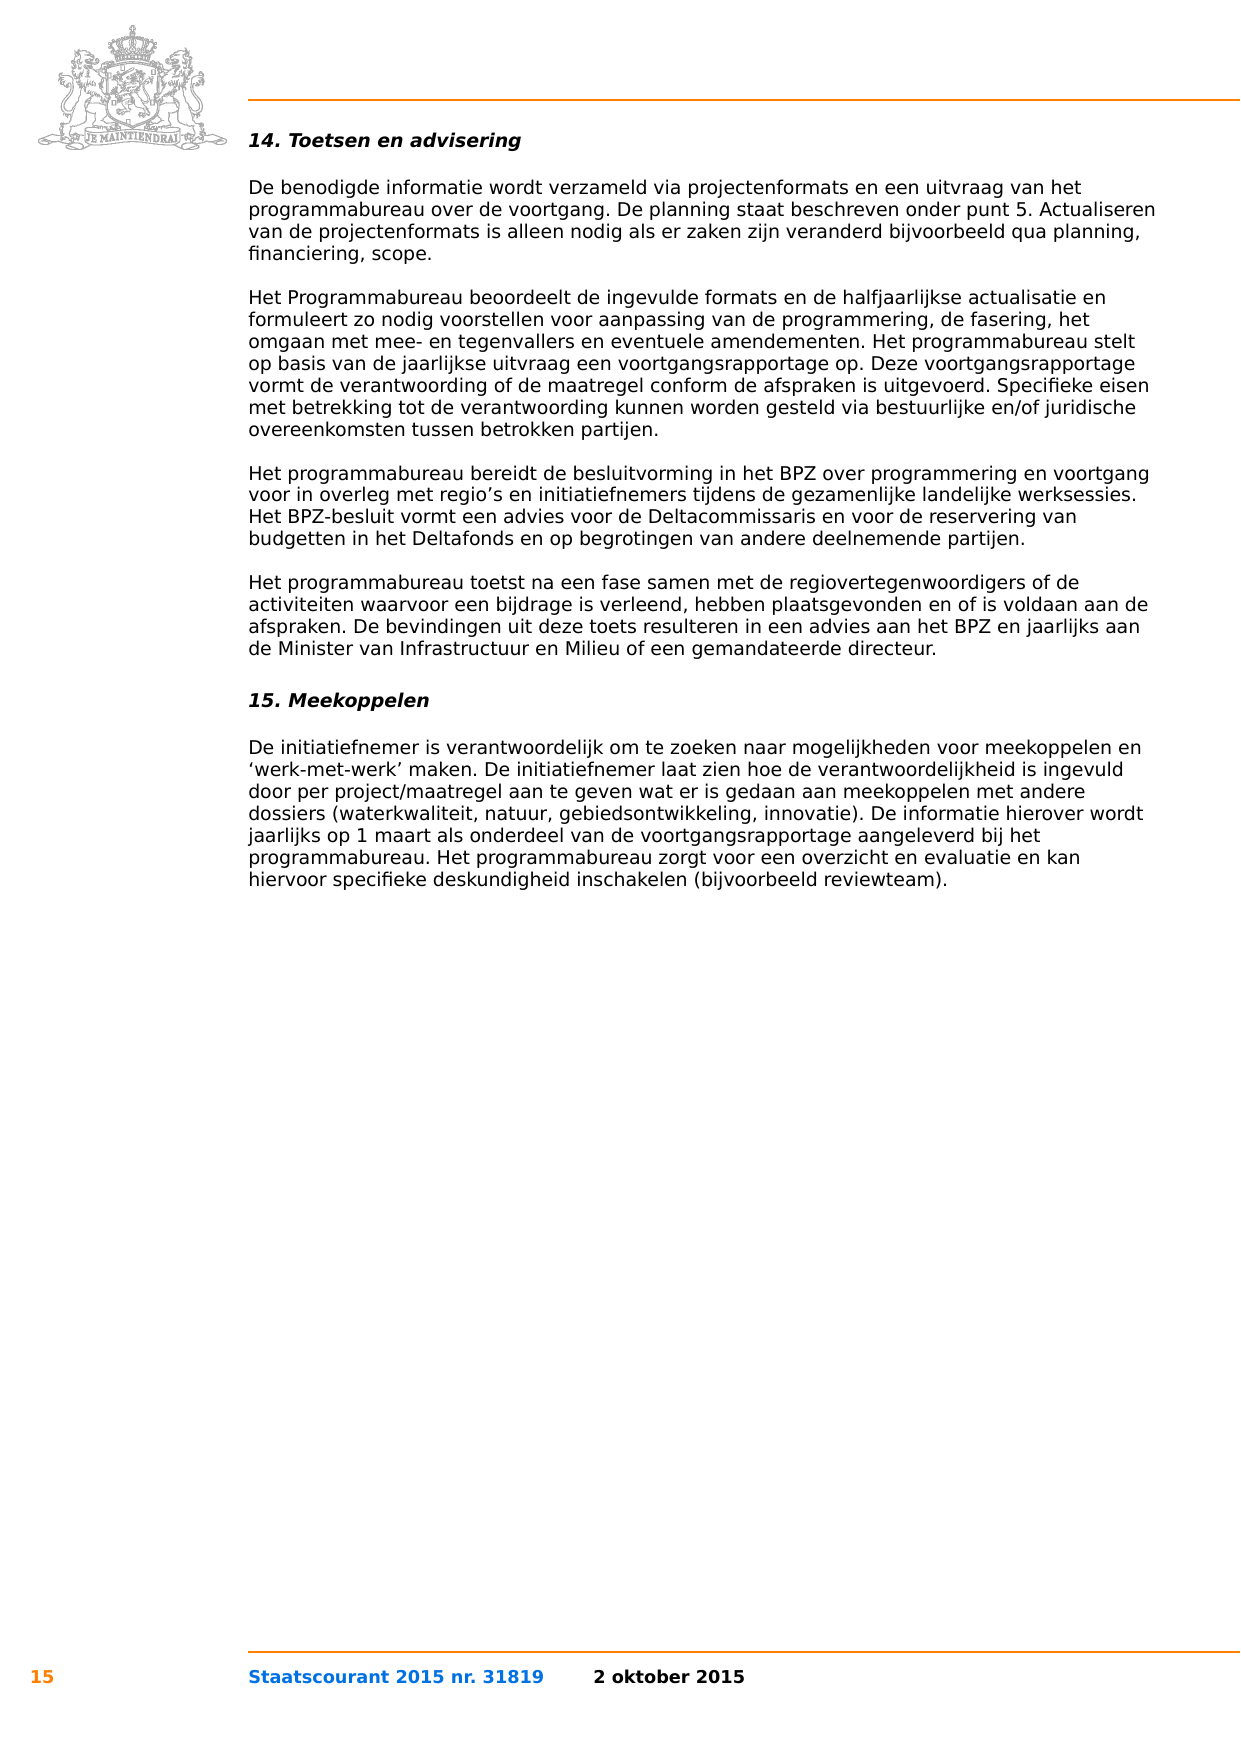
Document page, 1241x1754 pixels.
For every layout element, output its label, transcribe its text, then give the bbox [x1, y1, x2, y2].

subtitle 15. Meekoppelen [248, 690, 1163, 712]
text De initiatiefnemer is verantwoordelijk om te zoeken naar mogelijkheden voor meekoppelen en ‘werk-met-werk’ maken. De initiatiefnemer laat zien hoe de verantwoordelijkheid is ingevuld door per project/maatregel aan te geven wat er is gedaan aan meekoppelen met andere dossiers (waterkwaliteit, natuur, gebiedsontwikkeling, innovatie). De informatie hierover wordt jaarlijks op 1 maart als onderdeel van de voortgangsrapportage aangeleverd bij het programmabureau. Het programmabureau zorgt voor een overzicht en evaluatie en kan hiervoor specifieke deskundigheid inschakelen (bijvoorbeeld reviewteam). [248, 737, 1163, 891]
text Het Programmabureau beoordeelt de ingevulde formats en de halfjaarlijkse actualisatie en formuleert zo nodig voorstellen voor aanpassing van de programmering, de fasering, het omgaan met mee- en tegenvallers en eventuele amendementen. Het programmabureau stelt op basis van de jaarlijkse uitvraag een voortgangsrapportage op. Deze voortgangsrapportage vormt de verantwoording of de maatregel conform de afspraken is uitgevoerd. Specifieke eisen met betrekking tot de verantwoording kunnen worden gesteld via bestuurlijke en/of juridische overeenkomsten tussen betrokken partijen. [248, 287, 1163, 441]
text Het programmabureau bereidt de besluitvorming in het BPZ over programmering en voortgang voor in overleg met regio’s en initiatiefnemers tijdens de gezamenlijke landelijke werksessies. Het BPZ-besluit vormt een advies voor de Deltacommissaris en voor de reservering van budgetten in het Deltafonds en op begrotingen van andere deelnemende partijen. [248, 462, 1163, 550]
text Het programmabureau toetst na een fase samen met de regiovertegenwoordigers of de activiteiten waarvoor een bijdrage is verleend, hebben plaatsgevonden en of is voldaan aan de afspraken. De bevindingen uit deze toets resulteren in een advies aan het BPZ en jaarlijks aan de Minister van Infrastructuur en Milieu of een gemandateerde directeur. [248, 572, 1163, 660]
text De benodigde informatie wordt verzameld via projectenformats en een uitvraag van het programmabureau over de voortgang. De planning staat beschreven onder punt 5. Actualiseren van de projectenformats is alleen nodig als er zaken zijn veranderd bijvoorbeeld qua planning, financiering, scope. [248, 177, 1163, 265]
picture [38, 25, 227, 150]
subtitle 14. Toetsen en advisering [248, 130, 1163, 152]
